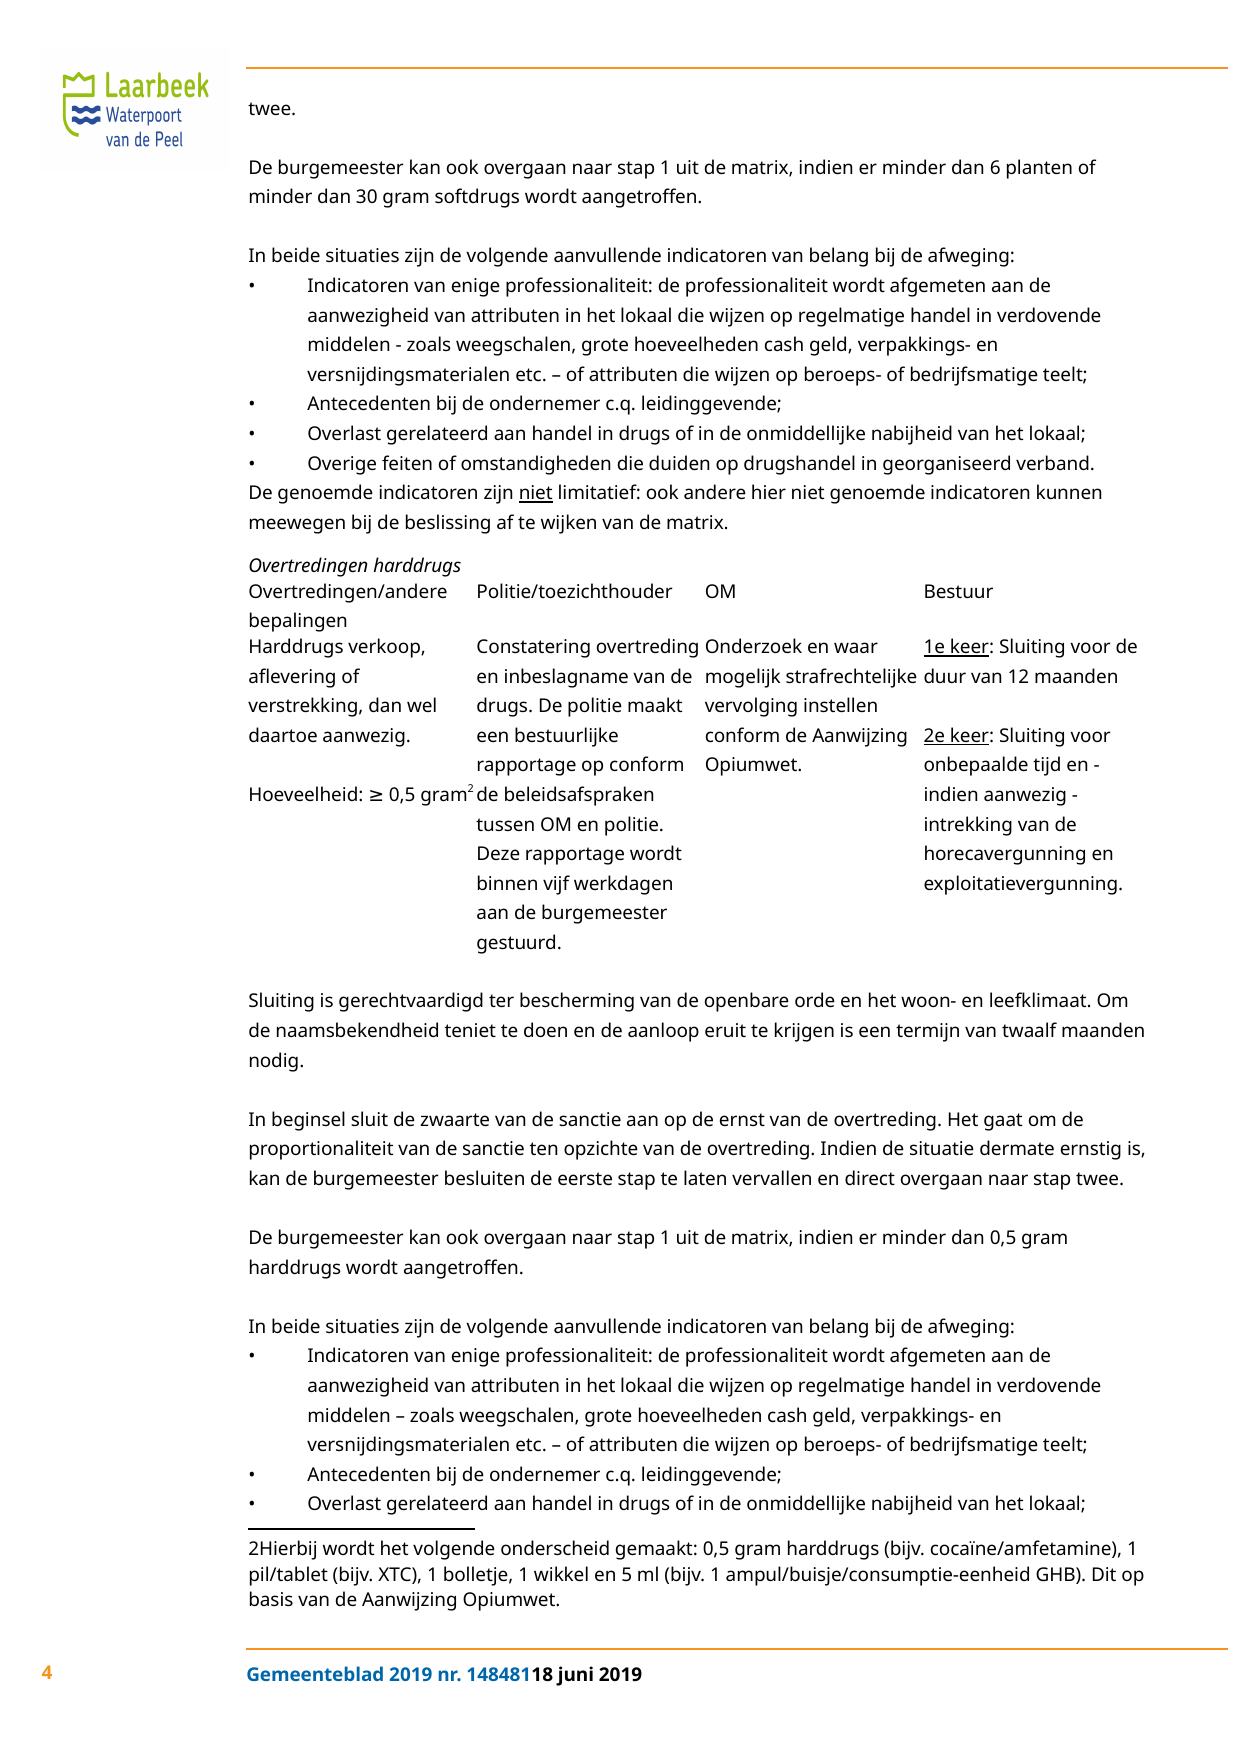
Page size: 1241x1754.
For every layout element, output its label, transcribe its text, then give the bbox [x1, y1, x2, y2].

list Indicatoren van enige professionaliteit: de professionaliteit wordt afgemeten aan de aanwezigheid van attributen in het lokaal die wijzen op regelmatige handel in verdovende middelen - zoals weegschalen, grote hoeveelheden cash geld, verpakkings- en versnijdingsmaterialen etc. – of attributen die wijzen op beroeps- of bedrijfsmatige teelt; [248, 272, 1152, 387]
list Overlast gerelateerd aan handel in drugs of in de onmiddellijke nabijheid van het lokaal; [248, 1491, 1152, 1516]
list Overige feiten of omstandigheden die duiden op drugshandel in georganiseerd verband. [248, 450, 1152, 476]
text In beide situaties zijn de volgende aanvullende indicatoren van belang bij de afweging: [248, 243, 1152, 268]
text Sluiting is gerechtvaardigd ter bescherming van de openbare orde en het woon- en leefklimaat. Om de naamsbekendheid teniet te doen en de aanloop eruit te krijgen is een termijn van twaalf maanden nodig. [248, 988, 1152, 1072]
list Indicatoren van enige professionaliteit: de professionaliteit wordt afgemeten aan de aanwezigheid van attributen in het lokaal die wijzen op regelmatige handel in verdovende middelen – zoals weegschalen, grote hoeveelheden cash geld, verpakkings- en versnijdingsmaterialen etc. – of attributen die wijzen op beroeps- of bedrijfsmatige teelt; [248, 1343, 1152, 1457]
picture [41, 47, 231, 172]
text In beginsel sluit de zwaarte van de sanctie aan op de ernst van de overtreding. Het gaat om de proportionaliteit van de sanctie ten opzichte van de overtreding. Indien de situatie dermate ernstig is, kan de burgemeester besluiten de eerste stap te laten vervallen en direct overgaan naar stap twee. [248, 1106, 1152, 1191]
table_header Politie/toezichthouder [476, 578, 704, 633]
text twee. [248, 95, 1152, 121]
text Overtredingen harddrugs [248, 552, 1152, 578]
text De burgemeester kan ook overgaan naar stap 1 uit de matrix, indien er minder dan 0,5 gram harddrugs wordt aangetroffen. [248, 1224, 1152, 1279]
text De burgemeester kan ook overgaan naar stap 1 uit de matrix, indien er minder dan 6 planten of minder dan 30 gram softdrugs wordt aangetroffen. [248, 154, 1152, 209]
table_header Overtredingen/andere bepalingen [248, 578, 476, 633]
text De genoemde indicatoren zijn niet limitatief: ook andere hier niet genoemde indicatoren kunnen meewegen bij de beslissing af te wijken van de matrix. [248, 479, 1152, 535]
text In beide situaties zijn de volgende aanvullende indicatoren van belang bij de afweging: [248, 1313, 1152, 1339]
table_cell Constatering overtreding en inbeslagname van de drugs. De politie maakt een bestuurlijke rapportage op conform de beleidsafspraken tussen OM en politie. Deze rapportage wordt binnen vijf werkdagen aan de burgemeester gestuurd. [476, 633, 704, 955]
list Overlast gerelateerd aan handel in drugs of in de onmiddellijke nabijheid van het lokaal; [248, 420, 1152, 446]
table_cell 1e keer: Sluiting voor de duur van 12 maanden 2e keer: Sluiting voor onbepaalde tijd en - indien aanwezig - intrekking van de horecavergunning en exploitatievergunning. [923, 633, 1152, 955]
list Antecedenten bij de ondernemer c.q. leidinggevende; [248, 391, 1152, 416]
table_header OM [705, 578, 923, 633]
table_cell Harddrugs verkoop, aflevering of verstrekking, dan wel daartoe aanwezig. Hoeveelheid: ≥ 0,5 gram [248, 633, 476, 955]
list Antecedenten bij de ondernemer c.q. leidinggevende; [248, 1461, 1152, 1487]
table_header Bestuur [923, 578, 1152, 633]
table_cell Onderzoek en waar mogelijk strafrechtelijke vervolging instellen conform de Aanwijzing Opiumwet. [705, 633, 923, 955]
